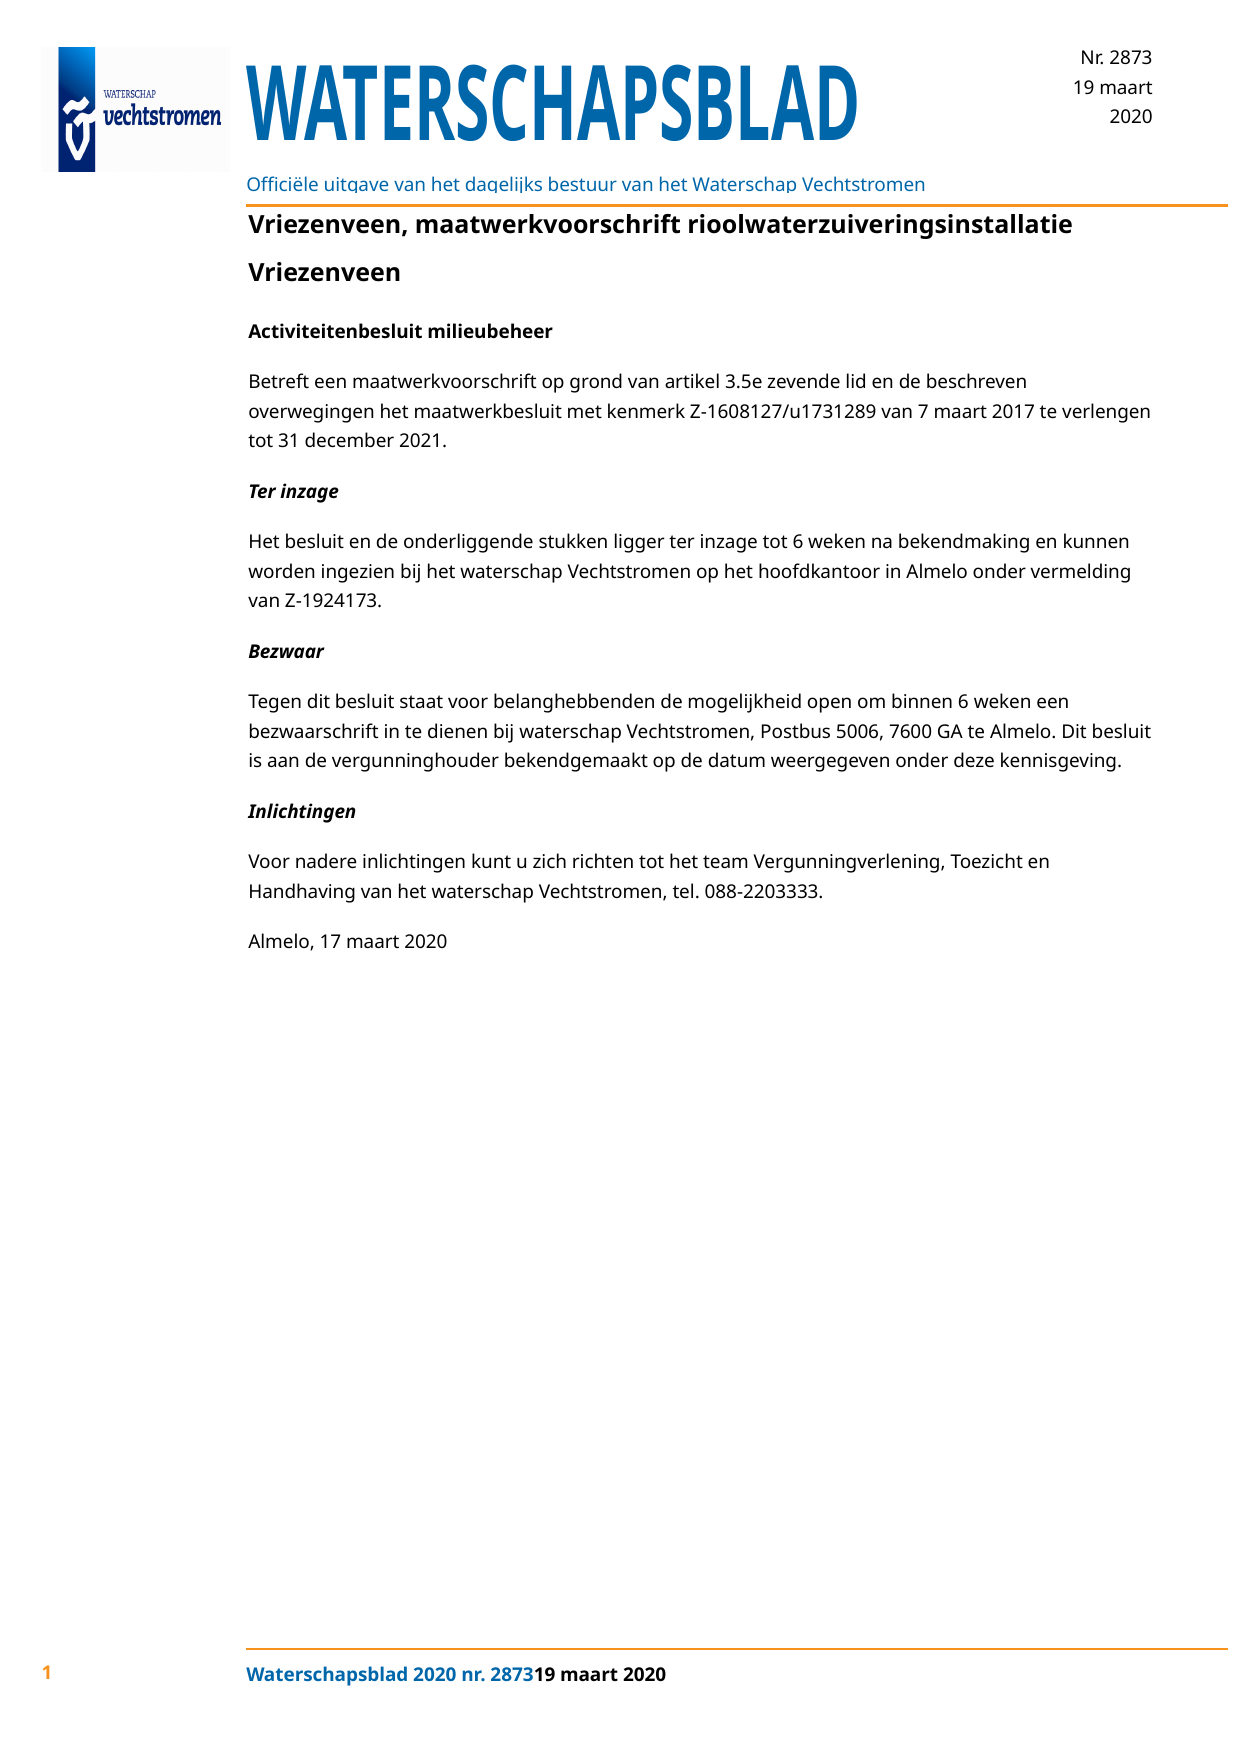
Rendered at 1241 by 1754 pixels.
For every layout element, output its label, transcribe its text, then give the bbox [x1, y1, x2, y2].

text Het besluit en de onderliggende stukken ligger ter inzage tot 6 weken na bekendmaking en kunnen worden ingezien bij het waterschap Vechtstromen op het hoofdkantoor in Almelo onder vermelding van Z-1924173. [248, 528, 1152, 613]
text Vriezenveen, maatwerkvoorschrift rioolwaterzuiveringsinstallatie Vriezenveen [248, 207, 1152, 288]
text Voor nadere inlichtingen kunt u zich richten tot het team Vergunningverlening, Toezicht en Handhaving van het waterschap Vechtstromen, tel. 088-2203333. [248, 848, 1152, 904]
text Inlichtingen [248, 798, 1152, 824]
text Betreft een maatwerkvoorschrift op grond van artikel 3.5e zevende lid en de beschreven overwegingen het maatwerkbesluit met kenmerk Z-1608127/u1731289 van 7 maart 2017 te verlengen tot 31 december 2021. [248, 368, 1152, 453]
text Ter inzage [248, 478, 1152, 504]
text Activiteitenbesluit milieubeheer [248, 318, 1152, 344]
text Almelo, 17 maart 2020 [248, 928, 1152, 954]
picture [41, 47, 231, 172]
text Tegen dit besluit staat voor belanghebbenden de mogelijkheid open om binnen 6 weken een bezwaarschrift in te dienen bij waterschap Vechtstromen, Postbus 5006, 7600 GA te Almelo. Dit besluit is aan de vergunninghouder bekendgemaakt op de datum weergegeven onder deze kennisgeving. [248, 688, 1152, 773]
text Bezwaar [248, 638, 1152, 664]
